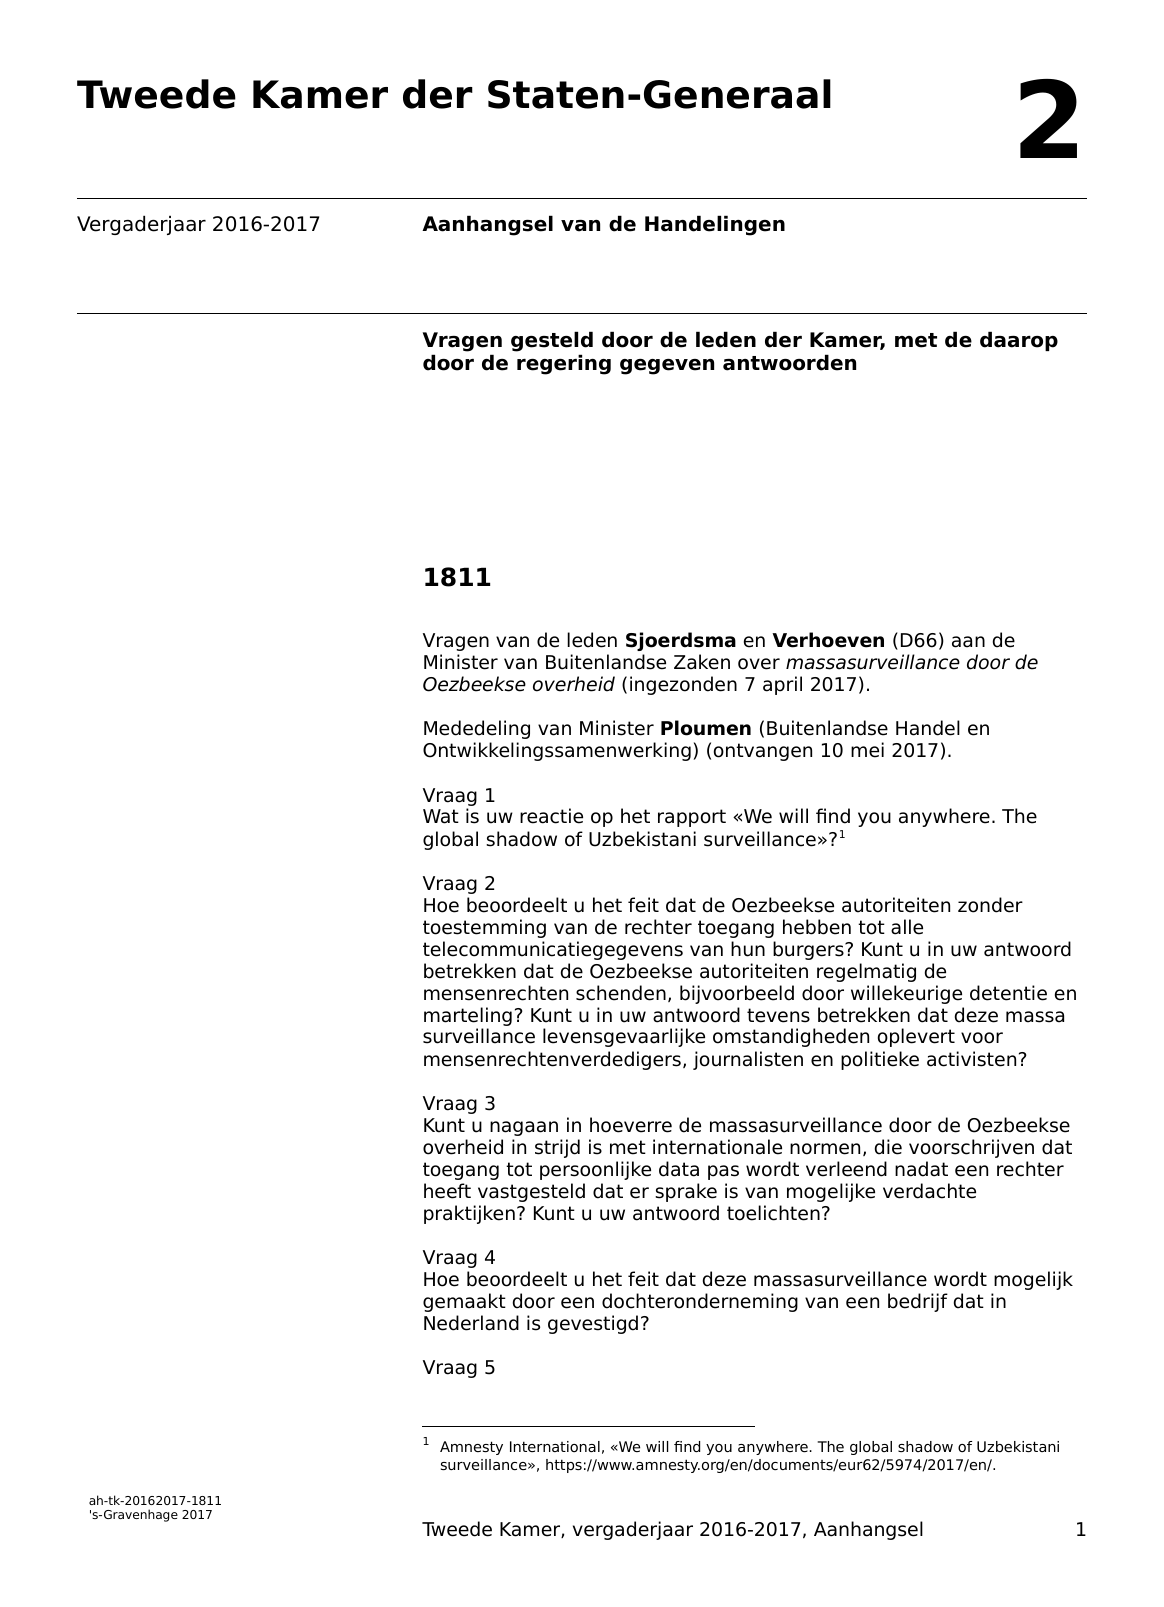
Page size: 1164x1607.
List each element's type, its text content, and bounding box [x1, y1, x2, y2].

table_cell [77, 314, 422, 375]
text 's-Gravenhage 2017 [88, 1508, 323, 1522]
table_cell Aanhangsel van de Handelingen [422, 199, 1087, 313]
text Mededeling van Minister Ploumen (Buitenlandse Handel en Ontwikkelingssamenwerking) (ontvangen 10 mei 2017). [422, 718, 1087, 762]
text Hoe beoordeelt u het feit dat deze massasurveillance wordt mogelijk gemaakt door een dochteronderneming van een bedrijf dat in Nederland is gevestigd? [422, 1269, 1087, 1334]
text Vraag 2 [422, 873, 1087, 894]
text Vraag 1 [422, 784, 1087, 806]
text Vragen van de leden Sjoerdsma en Verhoeven (D66) aan de Minister van Buitenlandse Zaken over massasurveillance door de Oezbeekse overheid (ingezonden 7 april 2017). [422, 630, 1087, 696]
text Hoe beoordeelt u het feit dat de Oezbeekse autoriteiten zonder toestemming van de rechter toegang hebben tot alle telecommunicatiegegevens van hun burgers? Kunt u in uw antwoord betrekken dat de Oezbeekse autoriteiten regelmatig de mensenrechten schenden, bijvoorbeeld door willekeurige detentie en marteling? Kunt u in uw antwoord tevens betrekken dat deze massa surveillance levensgevaarlijke omstandigheden oplevert voor mensenrechtenverdedigers, journalisten en politieke activisten? [422, 894, 1087, 1070]
table_header Tweede Kamer der Staten-Generaal [77, 59, 886, 198]
text Vraag 4 [422, 1247, 1087, 1269]
text Vraag 5 [422, 1357, 1087, 1379]
text 1811 [422, 563, 1087, 592]
table_header 2 [886, 59, 1087, 198]
text Kunt u nagaan in hoeverre de massasurveillance door de Oezbeekse overheid in strijd is met internationale normen, die voorschrijven dat toegang tot persoonlijke data pas wordt verleend nadat een rechter heeft vastgesteld dat er sprake is van mogelijke verdachte praktijken? Kunt u uw antwoord toelichten? [422, 1114, 1087, 1224]
text Amnesty International, «We will find you anywhere. The global shadow of Uzbekistani surveillance», https://www.amnesty.org/en/documents/eur62/5974/2017/en/. [422, 1435, 1087, 1474]
text ah-tk-20162017-1811 [88, 1494, 323, 1508]
text Vraag 3 [422, 1093, 1087, 1114]
table_cell Vragen gesteld door de leden der Kamer, met de daarop door de regering gegeven antwoorden [422, 314, 1087, 375]
text Wat is uw reactie op het rapport «We will find you anywhere. The global shadow of Uzbekistani surveillance»? [422, 806, 1087, 850]
table_cell Vergaderjaar 2016-2017 [77, 199, 422, 313]
